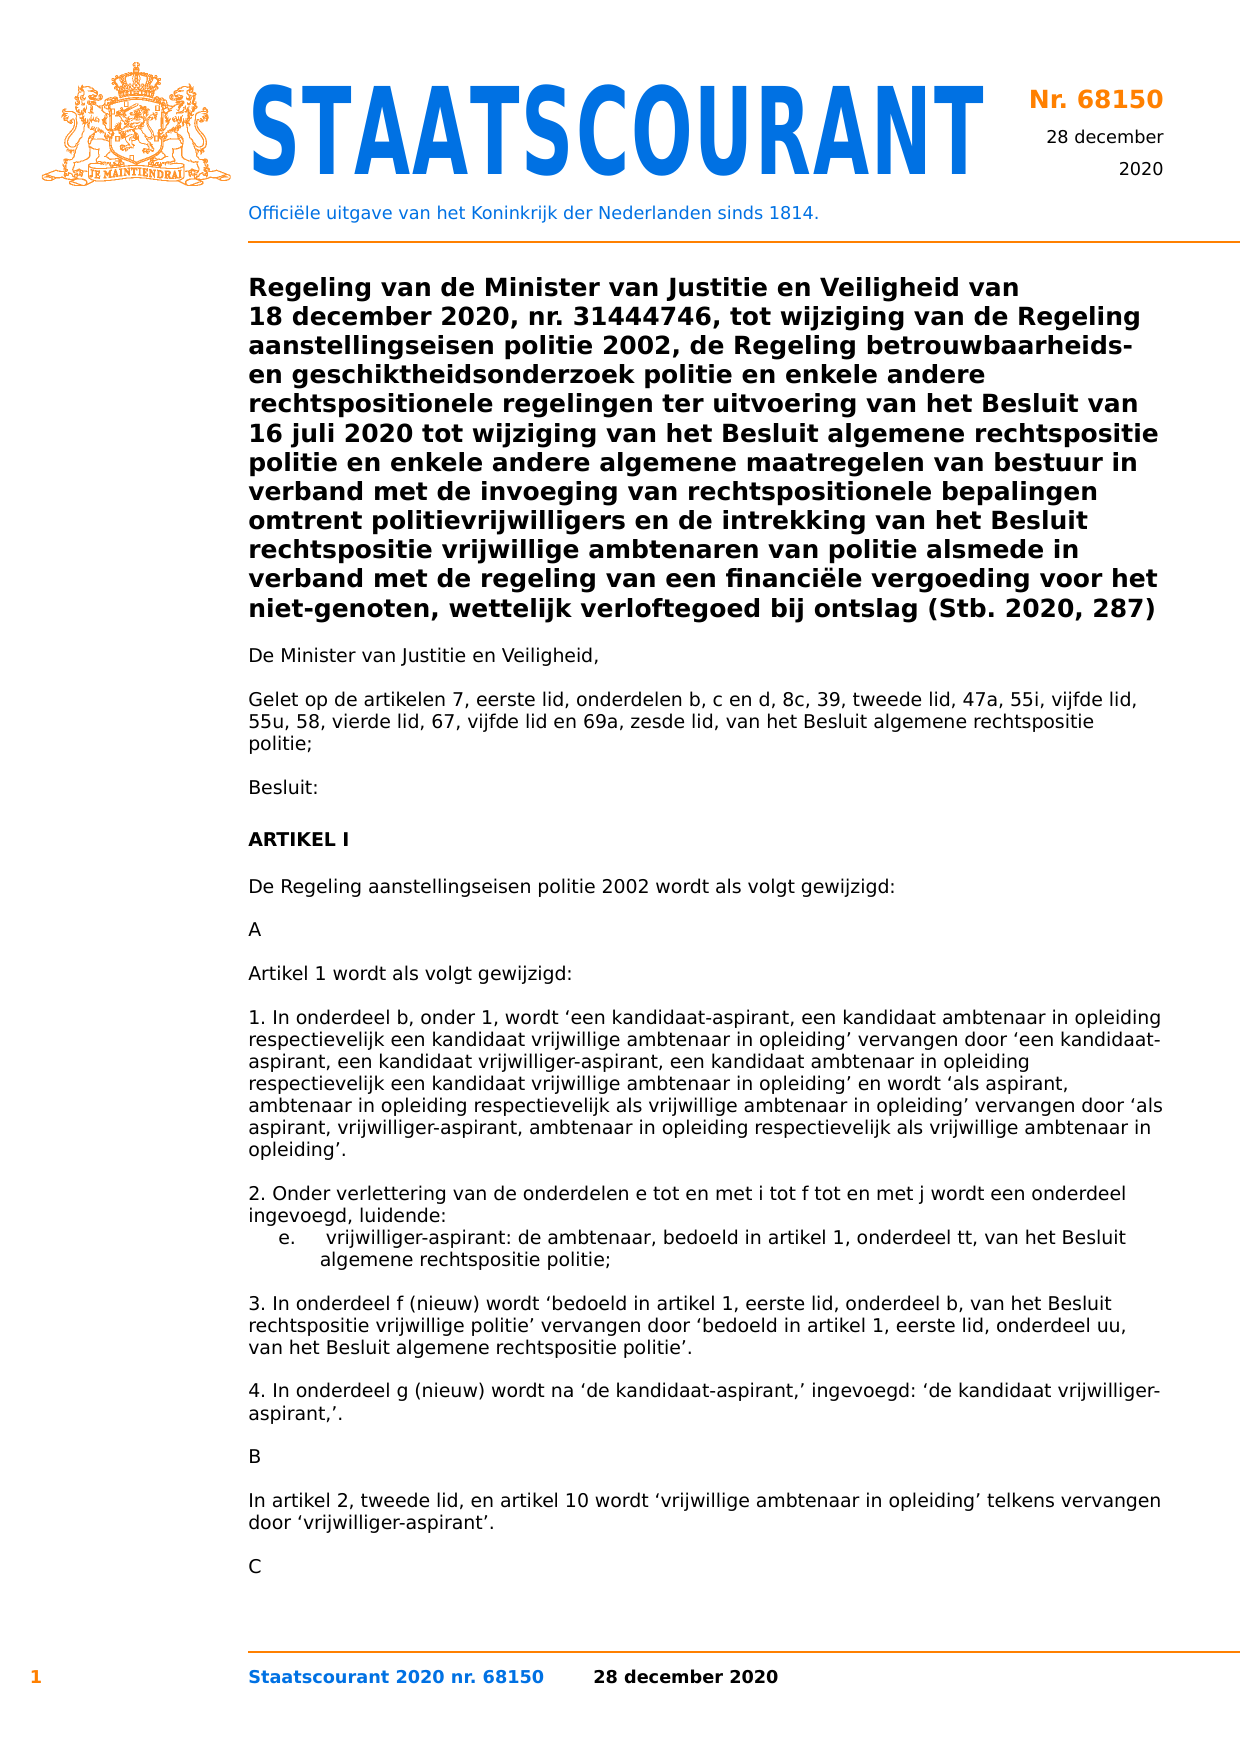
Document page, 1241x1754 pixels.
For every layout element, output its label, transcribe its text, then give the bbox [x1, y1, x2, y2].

text In artikel 2, tweede lid, en artikel 10 wordt ‘vrijwillige ambtenaar in opleiding’ telkens vervangen door ‘vrijwilliger-aspirant’. [248, 1490, 1163, 1534]
table_cell 2020 [998, 153, 1240, 203]
text De Minister van Justitie en Veiligheid, [248, 645, 1163, 667]
text 4. In onderdeel g (nieuw) wordt na ‘de kandidaat-aspirant,’ ingevoegd: ‘de kandidaat vrijwilliger-aspirant,’. [248, 1380, 1163, 1424]
text A [248, 919, 1163, 941]
table_cell Officiële uitgave van het Koninkrijk der Nederlanden sinds 1814. [248, 203, 1240, 241]
text 3. In onderdeel f (nieuw) wordt ‘bedoeld in artikel 1, eerste lid, onderdeel b, van het Besluit rechtspositie vrijwillige politie’ vervangen door ‘bedoeld in artikel 1, eerste lid, onderdeel uu, van het Besluit algemene rechtspositie politie’. [248, 1293, 1163, 1358]
text Gelet op de artikelen 7, eerste lid, onderdelen b, c en d, 8c, 39, tweede lid, 47a, 55i, vijfde lid, 55u, 58, vierde lid, 67, vijfde lid en 69a, zesde lid, van het Besluit algemene rechtspositie politie; [248, 689, 1163, 755]
table_header [25, 62, 248, 241]
table_cell 28 december [998, 121, 1240, 153]
text Artikel 1 wordt als volgt gewijzigd: [248, 963, 1163, 985]
text e. vrijwilliger-aspirant: de ambtenaar, bedoeld in artikel 1, onderdeel tt, van het Besluit algemene rechtspositie politie; [278, 1227, 1163, 1271]
text 2. Onder verlettering van de onderdelen e tot en met i tot f tot en met j wordt een onderdeel ingevoegd, luidende: [248, 1183, 1163, 1227]
text B [248, 1446, 1163, 1468]
table_header STAATSCOURANT [248, 62, 998, 203]
text C [248, 1556, 1163, 1578]
subtitle Regeling van de Minister van Justitie en Veiligheid van 18 december 2020, nr. 31444746, tot wijziging van de Regeling aanstellingseisen politie 2002, de Regeling betrouwbaarheids- en geschiktheidsonderzoek politie en enkele andere rechtspositionele regelingen ter uitvoering van het Besluit van 16 juli 2020 tot wijziging van het Besluit algemene rechtspositie politie en enkele andere algemene maatregelen van bestuur in verband met de invoeging van rechtspositionele bepalingen omtrent politievrijwilligers en de intrekking van het Besluit rechtspositie vrijwillige ambtenaren van politie alsmede in verband met de regeling van een financiële vergoeding voor het niet-genoten, wettelijk verloftegoed bij ontslag (Stb. 2020, 287) [248, 273, 1163, 623]
text De Regeling aanstellingseisen politie 2002 wordt als volgt gewijzigd: [248, 876, 1163, 897]
subtitle ARTIKEL I [248, 828, 1163, 851]
picture [41, 62, 231, 186]
text 1. In onderdeel b, onder 1, wordt ‘een kandidaat-aspirant, een kandidaat ambtenaar in opleiding respectievelijk een kandidaat vrijwillige ambtenaar in opleiding’ vervangen door ‘een kandidaat-aspirant, een kandidaat vrijwilliger-aspirant, een kandidaat ambtenaar in opleiding respectievelijk een kandidaat vrijwillige ambtenaar in opleiding’ en wordt ‘als aspirant, ambtenaar in opleiding respectievelijk als vrijwillige ambtenaar in opleiding’ vervangen door ‘als aspirant, vrijwilliger-aspirant, ambtenaar in opleiding respectievelijk als vrijwillige ambtenaar in opleiding’. [248, 1007, 1163, 1161]
table_header Nr. 68150 [998, 62, 1240, 121]
text Besluit: [248, 777, 1163, 798]
